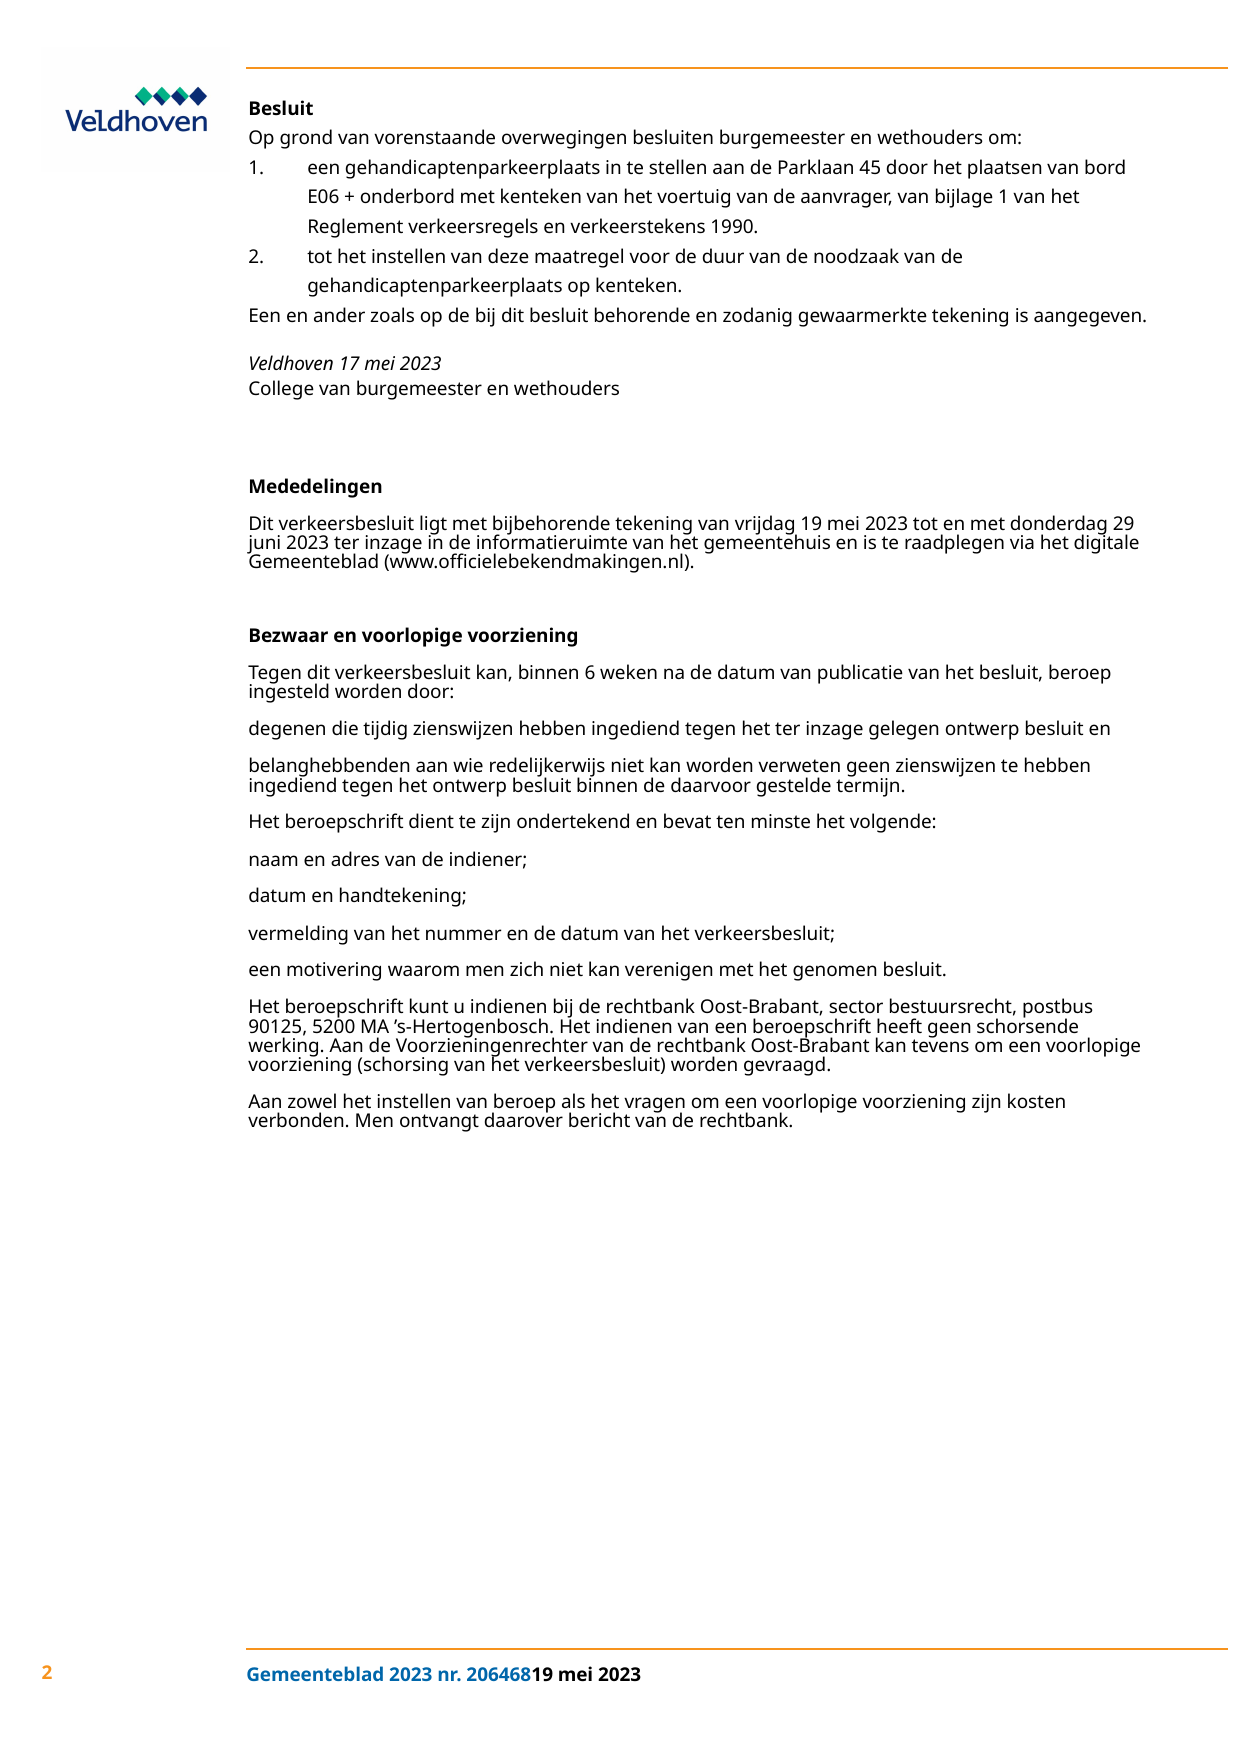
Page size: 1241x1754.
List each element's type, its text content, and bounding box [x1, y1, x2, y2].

text Dit verkeersbesluit ligt met bijbehorende tekening van vrijdag 19 mei 2023 tot en met donderdag 29 juni 2023 ter inzage in de informatieruimte van het gemeentehuis en is te raadplegen via het digitale Gemeenteblad (www.officielebekendmakingen.nl). [248, 514, 1152, 572]
text Tegen dit verkeersbesluit kan, binnen 6 weken na de datum van publicatie van het besluit, beroep ingesteld worden door: [248, 664, 1152, 703]
text Besluit [248, 95, 1152, 121]
picture [41, 47, 231, 172]
text Op grond van vorenstaande overwegingen besluiten burgemeester en wethouders om: [248, 124, 1152, 150]
text Mededelingen [248, 478, 1152, 497]
text degenen die tijdig zienswijzen hebben ingediend tegen het ter inzage gelegen ontwerp besluit en [248, 720, 1152, 739]
text Het beroepschrift kunt u indienen bij de rechtbank Oost-Brabant, sector bestuursrecht, postbus 90125, 5200 MA ’s-Hertogenbosch. Het indienen van een beroepschrift heeft geen schorsende werking. Aan de Voorzieningenrechter van de rechtbank Oost-Brabant kan tevens om een voorlopige voorziening (schorsing van het verkeersbesluit) worden gevraagd. [248, 998, 1152, 1076]
text Aan zowel het instellen van beroep als het vragen om een voorlopige voorziening zijn kosten verbonden. Men ontvangt daarover bericht van de rechtbank. [248, 1093, 1152, 1132]
text naam en adres van de indiener; [248, 851, 1152, 870]
text Het beroepschrift dient te zijn ondertekend en bevat ten minste het volgende: [248, 813, 1152, 833]
text een motivering waarom men zich niet kan verenigen met het genomen besluit. [248, 961, 1152, 981]
text Een en ander zoals op de bij dit besluit behorende en zodanig gewaarmerkte tekening is aangegeven. [248, 302, 1152, 328]
text datum en handtekening; [248, 887, 1152, 907]
list tot het instellen van deze maatregel voor de duur van de noodzaak van de gehandicaptenparkeerplaats op kenteken. [248, 243, 1152, 298]
list een gehandicaptenparkeerplaats in te stellen aan de Parklaan 45 door het plaatsen van bord E06 + onderbord met kenteken van het voertuig van de aanvrager, van bijlage 1 van het Reglement verkeersregels en verkeerstekens 1990. [248, 154, 1152, 239]
text vermelding van het nummer en de datum van het verkeersbesluit; [248, 924, 1152, 944]
text College van burgemeester en wethouders [248, 376, 1152, 401]
text Veldhoven 17 mei 2023 [248, 350, 1152, 376]
text Bezwaar en voorlopige voorziening [248, 627, 1152, 646]
text belanghebbenden aan wie redelijkerwijs niet kan worden verweten geen zienswijzen te hebben ingediend tegen het ontwerp besluit binnen de daarvoor gestelde termijn. [248, 757, 1152, 796]
